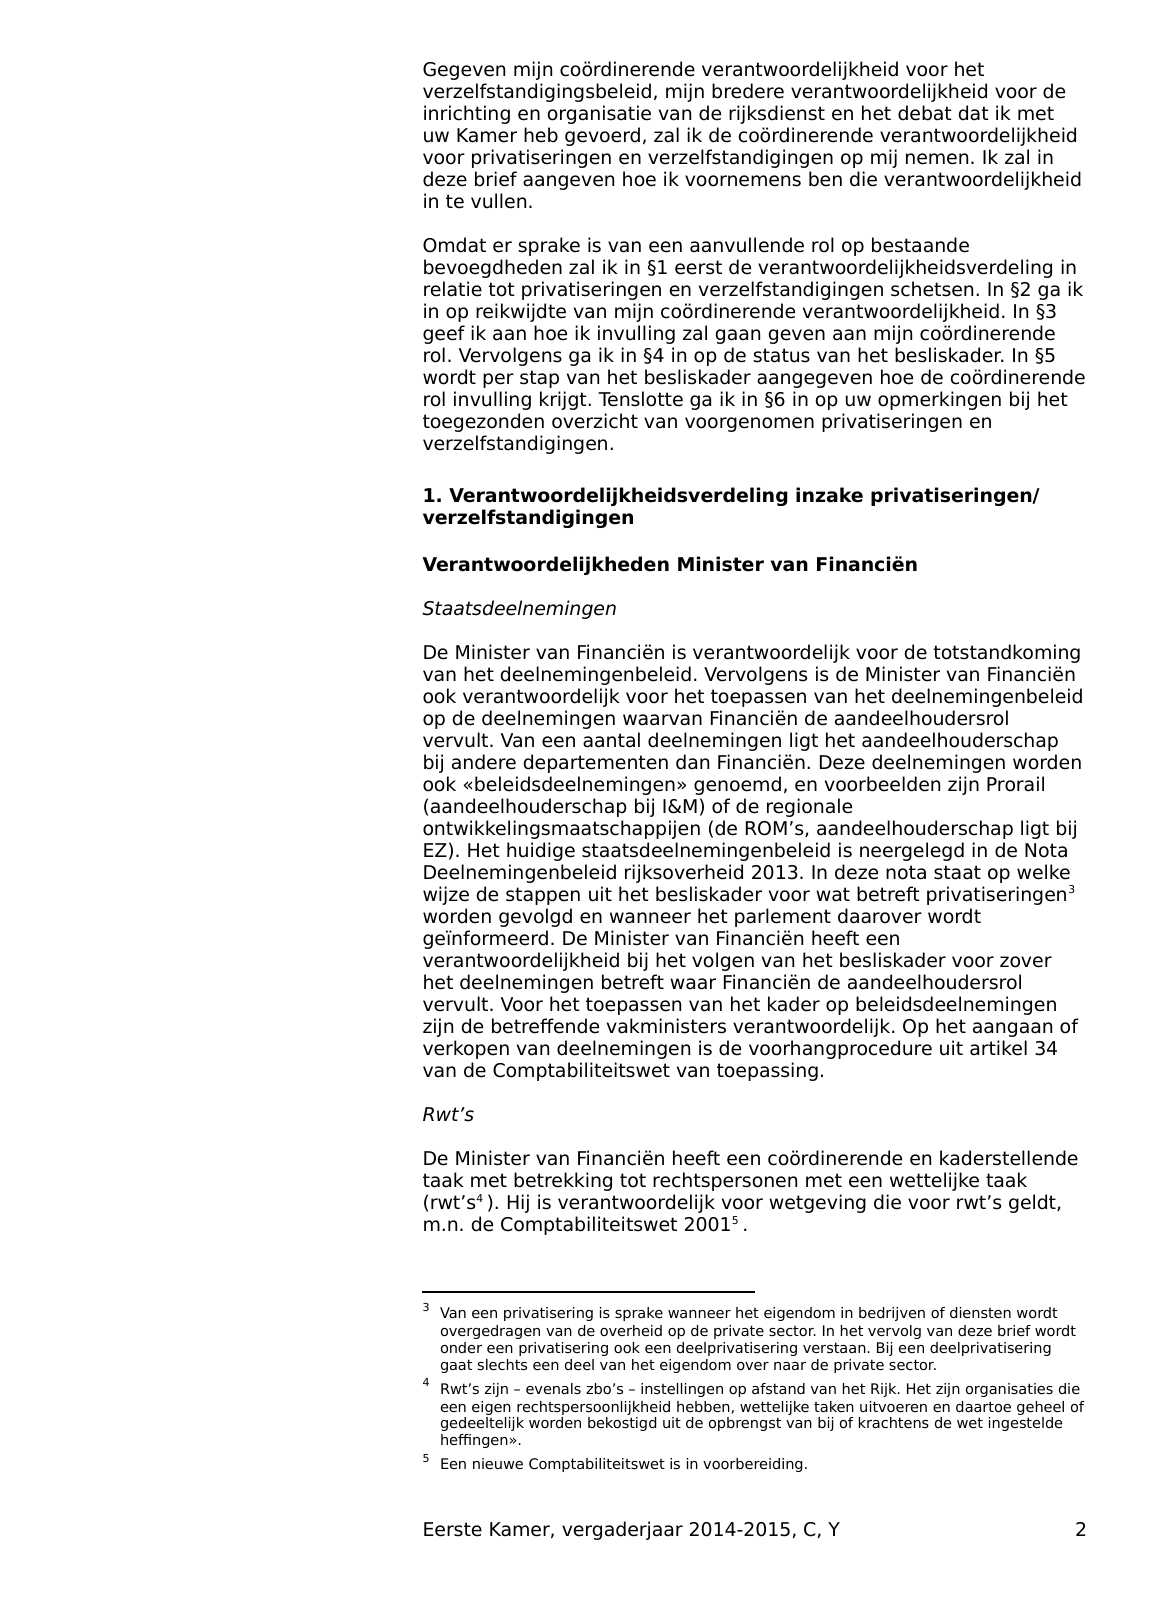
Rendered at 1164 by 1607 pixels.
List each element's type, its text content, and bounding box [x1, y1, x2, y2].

text Een nieuwe Comptabiliteitswet is in voorbereiding. [422, 1452, 1087, 1474]
subtitle Rwt’s [422, 1104, 1087, 1126]
subtitle 1. Verantwoordelijkheidsverdeling inzake privatiseringen/ verzelfstandigingen [422, 485, 1087, 529]
text De Minister van Financiën heeft een coördinerende en kaderstellende taak met betrekking tot rechtspersonen met een wettelijke taak (rwt’s). Hij is verantwoordelijk voor wetgeving die voor rwt’s geldt, m.n. de Comptabiliteitswet 2001. [422, 1148, 1087, 1236]
text Rwt’s zijn – evenals zbo’s – instellingen op afstand van het Rijk. Het zijn organisaties die een eigen rechtspersoonlijkheid hebben, wettelijke taken uitvoeren en daartoe geheel of gedeeltelijk worden bekostigd uit de opbrengst van bij of krachtens de wet ingestelde heffingen». [422, 1377, 1087, 1449]
text Omdat er sprake is van een aanvullende rol op bestaande bevoegdheden zal ik in §1 eerst de verantwoordelijkheidsverdeling in relatie tot privatiseringen en verzelfstandigingen schetsen. In §2 ga ik in op reikwijdte van mijn coördinerende verantwoordelijkheid. In §3 geef ik aan hoe ik invulling zal gaan geven aan mijn coördinerende rol. Vervolgens ga ik in §4 in op de status van het besliskader. In §5 wordt per stap van het besliskader aangegeven hoe de coördinerende rol invulling krijgt. Tenslotte ga ik in §6 in op uw opmerkingen bij het toegezonden overzicht van voorgenomen privatiseringen en verzelfstandigingen. [422, 235, 1087, 455]
text Van een privatisering is sprake wanneer het eigendom in bedrijven of diensten wordt overgedragen van de overheid op de private sector. In het vervolg van deze brief wordt onder een privatisering ook een deelprivatisering verstaan. Bij een deelprivatisering gaat slechts een deel van het eigendom over naar de private sector. [422, 1301, 1087, 1374]
text De Minister van Financiën is verantwoordelijk voor de totstandkoming van het deelnemingenbeleid. Vervolgens is de Minister van Financiën ook verantwoordelijk voor het toepassen van het deelnemingenbeleid op de deelnemingen waarvan Financiën de aandeelhoudersrol vervult. Van een aantal deelnemingen ligt het aandeelhouderschap bij andere departementen dan Financiën. Deze deelnemingen worden ook «beleidsdeelnemingen» genoemd, en voorbeelden zijn Prorail (aandeelhouderschap bij I&M) of de regionale ontwikkelingsmaatschappijen (de ROM’s, aandeelhouderschap ligt bij EZ). Het huidige staatsdeelnemingenbeleid is neergelegd in de Nota Deelnemingenbeleid rijksoverheid 2013. In deze nota staat op welke wijze de stappen uit het besliskader voor wat betreft privatiseringen worden gevolgd en wanneer het parlement daarover wordt geïnformeerd. De Minister van Financiën heeft een verantwoordelijkheid bij het volgen van het besliskader voor zover het deelnemingen betreft waar Financiën de aandeelhoudersrol vervult. Voor het toepassen van het kader op beleidsdeelnemingen zijn de betreffende vakministers verantwoordelijk. Op het aangaan of verkopen van deelnemingen is de voorhangprocedure uit artikel 34 van de Comptabiliteitswet van toepassing. [422, 642, 1087, 1082]
subtitle Staatsdeelnemingen [422, 598, 1087, 620]
subtitle Verantwoordelijkheden Minister van Financiën [422, 554, 1087, 576]
text Gegeven mijn coördinerende verantwoordelijkheid voor het verzelfstandigingsbeleid, mijn bredere verantwoordelijkheid voor de inrichting en organisatie van de rijksdienst en het debat dat ik met uw Kamer heb gevoerd, zal ik de coördinerende verantwoordelijkheid voor privatiseringen en verzelfstandigingen op mij nemen. Ik zal in deze brief aangeven hoe ik voornemens ben die verantwoordelijkheid in te vullen. [422, 59, 1087, 213]
